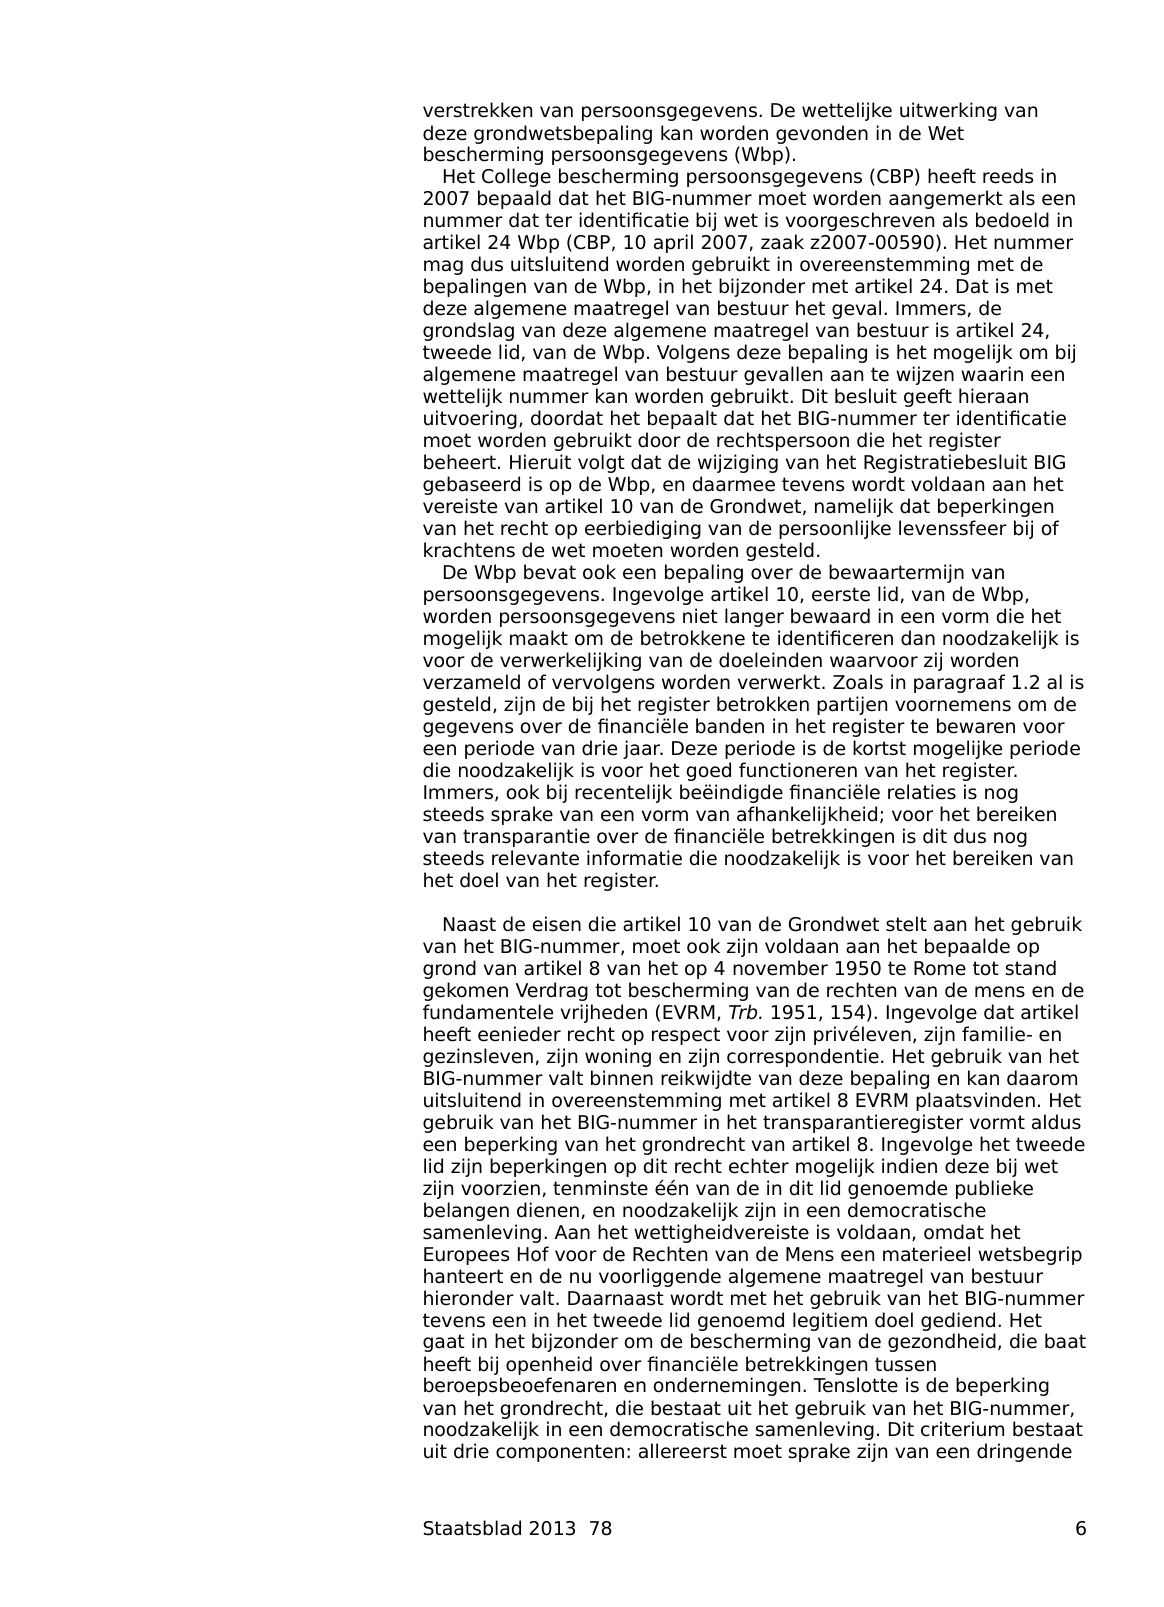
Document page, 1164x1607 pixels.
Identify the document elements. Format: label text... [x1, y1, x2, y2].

text Naast de eisen die artikel 10 van de Grondwet stelt aan het gebruik van het BIG-nummer, moet ook zijn voldaan aan het bepaalde op grond van artikel 8 van het op 4 november 1950 te Rome tot stand gekomen Verdrag tot bescherming van de rechten van de mens en de fundamentele vrijheden (EVRM, Trb. 1951, 154). Ingevolge dat artikel heeft eenieder recht op respect voor zijn privéleven, zijn familie- en gezinsleven, zijn woning en zijn correspondentie. Het gebruik van het BIG-nummer valt binnen reikwijdte van deze bepaling en kan daarom uitsluitend in overeenstemming met artikel 8 EVRM plaatsvinden. Het gebruik van het BIG-nummer in het transparantieregister vormt aldus een beperking van het grondrecht van artikel 8. Ingevolge het tweede lid zijn beperkingen op dit recht echter mogelijk indien deze bij wet zijn voorzien, tenminste één van de in dit lid genoemde publieke belangen dienen, en noodzakelijk zijn in een democratische samenleving. Aan het wettigheidvereiste is voldaan, omdat het Europees Hof voor de Rechten van de Mens een materieel wetsbegrip hanteert en de nu voorliggende algemene maatregel van bestuur hieronder valt. Daarnaast wordt met het gebruik van het BIG-nummer tevens een in het tweede lid genoemd legitiem doel gediend. Het gaat in het bijzonder om de bescherming van de gezondheid, die baat heeft bij openheid over financiële betrekkingen tussen beroepsbeoefenaren en ondernemingen. Tenslotte is de beperking van het grondrecht, die bestaat uit het gebruik van het BIG-nummer, noodzakelijk in een democratische samenleving. Dit criterium bestaat uit drie componenten: allereerst moet sprake zijn van een dringende [422, 914, 1087, 1463]
text De Wbp bevat ook een bepaling over de bewaartermijn van persoonsgegevens. Ingevolge artikel 10, eerste lid, van de Wbp, worden persoonsgegevens niet langer bewaard in een vorm die het mogelijk maakt om de betrokkene te identificeren dan noodzakelijk is voor de verwerkelijking van de doeleinden waarvoor zij worden verzameld of vervolgens worden verwerkt. Zoals in paragraaf 1.2 al is gesteld, zijn de bij het register betrokken partijen voornemens om de gegevens over de financiële banden in het register te bewaren voor een periode van drie jaar. Deze periode is de kortst mogelijke periode die noodzakelijk is voor het goed functioneren van het register. Immers, ook bij recentelijk beëindigde financiële relaties is nog steeds sprake van een vorm van afhankelijkheid; voor het bereiken van transparantie over de financiële betrekkingen is dit dus nog steeds relevante informatie die noodzakelijk is voor het bereiken van het doel van het register. [422, 562, 1087, 892]
text Het College bescherming persoonsgegevens (CBP) heeft reeds in 2007 bepaald dat het BIG-nummer moet worden aangemerkt als een nummer dat ter identificatie bij wet is voorgeschreven als bedoeld in artikel 24 Wbp (CBP, 10 april 2007, zaak z2007-00590). Het nummer mag dus uitsluitend worden gebruikt in overeenstemming met de bepalingen van de Wbp, in het bijzonder met artikel 24. Dat is met deze algemene maatregel van bestuur het geval. Immers, de grondslag van deze algemene maatregel van bestuur is artikel 24, tweede lid, van de Wbp. Volgens deze bepaling is het mogelijk om bij algemene maatregel van bestuur gevallen aan te wijzen waarin een wettelijk nummer kan worden gebruikt. Dit besluit geeft hieraan uitvoering, doordat het bepaalt dat het BIG-nummer ter identificatie moet worden gebruikt door de rechtspersoon die het register beheert. Hieruit volgt dat de wijziging van het Registratiebesluit BIG gebaseerd is op de Wbp, en daarmee tevens wordt voldaan aan het vereiste van artikel 10 van de Grondwet, namelijk dat beperkingen van het recht op eerbiediging van de persoonlijke levenssfeer bij of krachtens de wet moeten worden gesteld. [422, 166, 1087, 562]
text verstrekken van persoonsgegevens. De wettelijke uitwerking van deze grondwetsbepaling kan worden gevonden in de Wet bescherming persoonsgegevens (Wbp). [422, 100, 1087, 166]
